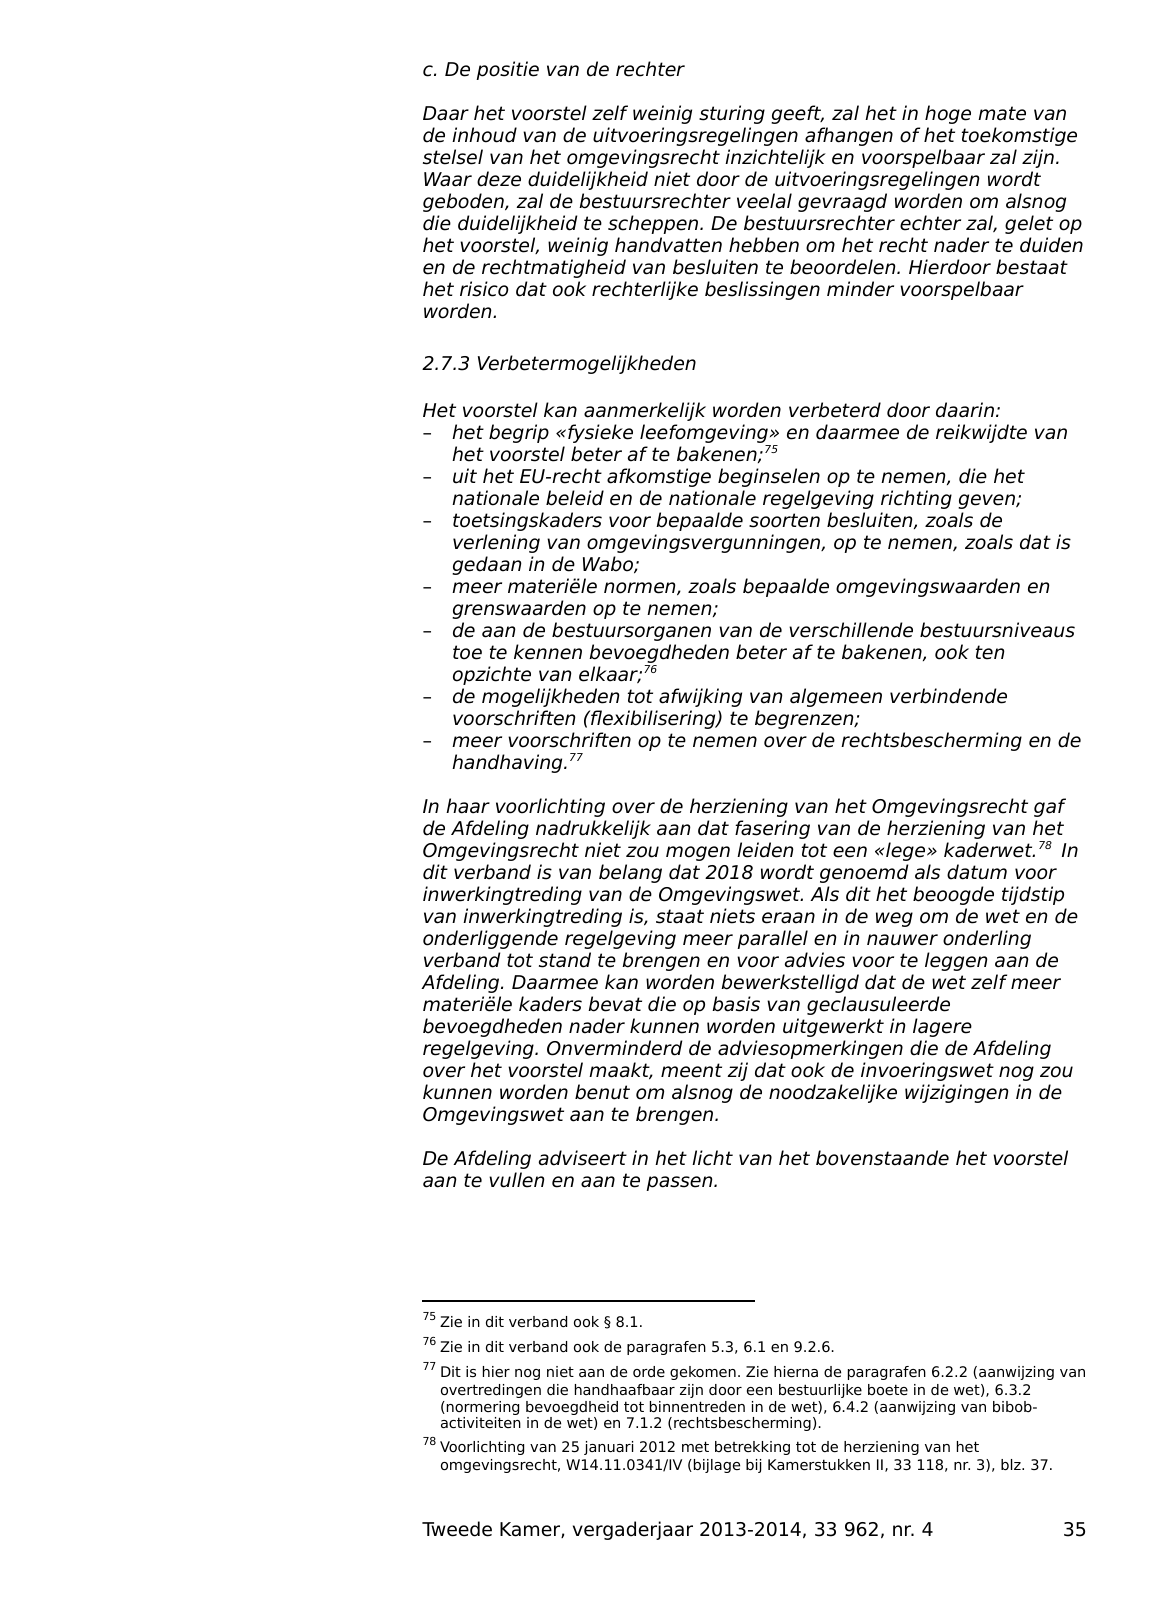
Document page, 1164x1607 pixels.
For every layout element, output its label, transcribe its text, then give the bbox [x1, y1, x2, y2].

text – toetsingskaders voor bepaalde soorten besluiten, zoals de verlening van omgevingsvergunningen, op te nemen, zoals dat is gedaan in de Wabo; [422, 510, 1087, 576]
text – meer voorschriften op te nemen over de rechtsbescherming en de handhaving. [422, 730, 1087, 774]
text – de mogelijkheden tot afwijking van algemeen verbindende voorschriften (flexibilisering) te begrenzen; [422, 686, 1087, 730]
text – het begrip «fysieke leefomgeving» en daarmee de reikwijdte van het voorstel beter af te bakenen; [422, 422, 1087, 466]
text Zie in dit verband ook de paragrafen 5.3, 6.1 en 9.2.6. [422, 1335, 1087, 1357]
text – de aan de bestuursorganen van de verschillende bestuursniveaus toe te kennen bevoegdheden beter af te bakenen, ook ten opzichte van elkaar; [422, 620, 1087, 686]
text Zie in dit verband ook § 8.1. [422, 1310, 1087, 1332]
text Daar het voorstel zelf weinig sturing geeft, zal het in hoge mate van de inhoud van de uitvoeringsregelingen afhangen of het toekomstige stelsel van het omgevingsrecht inzichtelijk en voorspelbaar zal zijn. Waar deze duidelijkheid niet door de uitvoeringsregelingen wordt geboden, zal de bestuursrechter veelal gevraagd worden om alsnog die duidelijkheid te scheppen. De bestuursrechter echter zal, gelet op het voorstel, weinig handvatten hebben om het recht nader te duiden en de rechtmatigheid van besluiten te beoordelen. Hierdoor bestaat het risico dat ook rechterlijke beslissingen minder voorspelbaar worden. [422, 103, 1087, 323]
text In haar voorlichting over de herziening van het Omgevingsrecht gaf de Afdeling nadrukkelijk aan dat fasering van de herziening van het Omgevingsrecht niet zou mogen leiden tot een «lege» kaderwet. In dit verband is van belang dat 2018 wordt genoemd als datum voor inwerkingtreding van de Omgevingswet. Als dit het beoogde tijdstip van inwerkingtreding is, staat niets eraan in de weg om de wet en de onderliggende regelgeving meer parallel en in nauwer onderling verband tot stand te brengen en voor advies voor te leggen aan de Afdeling. Daarmee kan worden bewerkstelligd dat de wet zelf meer materiële kaders bevat die op basis van geclausuleerde bevoegdheden nader kunnen worden uitgewerkt in lagere regelgeving. Onverminderd de adviesopmerkingen die de Afdeling over het voorstel maakt, meent zij dat ook de invoeringswet nog zou kunnen worden benut om alsnog de noodzakelijke wijzigingen in de Omgevingswet aan te brengen. [422, 796, 1087, 1126]
text De Afdeling adviseert in het licht van het bovenstaande het voorstel aan te vullen en aan te passen. [422, 1148, 1087, 1192]
subtitle 2.7.3 Verbetermogelijkheden [422, 353, 1087, 375]
text Dit is hier nog niet aan de orde gekomen. Zie hierna de paragrafen 6.2.2 (aanwijzing van overtredingen die handhaafbaar zijn door een bestuurlijke boete in de wet), 6.3.2 (normering bevoegdheid tot binnentreden in de wet), 6.4.2 (aanwijzing van bibob-activiteiten in de wet) en 7.1.2 (rechtsbescherming). [422, 1360, 1087, 1432]
text Voorlichting van 25 januari 2012 met betrekking tot de herziening van het omgevingsrecht, W14.11.0341/IV (bijlage bij Kamerstukken II, 33 118, nr. 3), blz. 37. [422, 1435, 1087, 1474]
text – uit het EU-recht afkomstige beginselen op te nemen, die het nationale beleid en de nationale regelgeving richting geven; [422, 466, 1087, 510]
text – meer materiële normen, zoals bepaalde omgevingswaarden en grenswaarden op te nemen; [422, 576, 1087, 620]
subtitle c. De positie van de rechter [422, 59, 1087, 81]
text Het voorstel kan aanmerkelijk worden verbeterd door daarin: [422, 400, 1087, 422]
